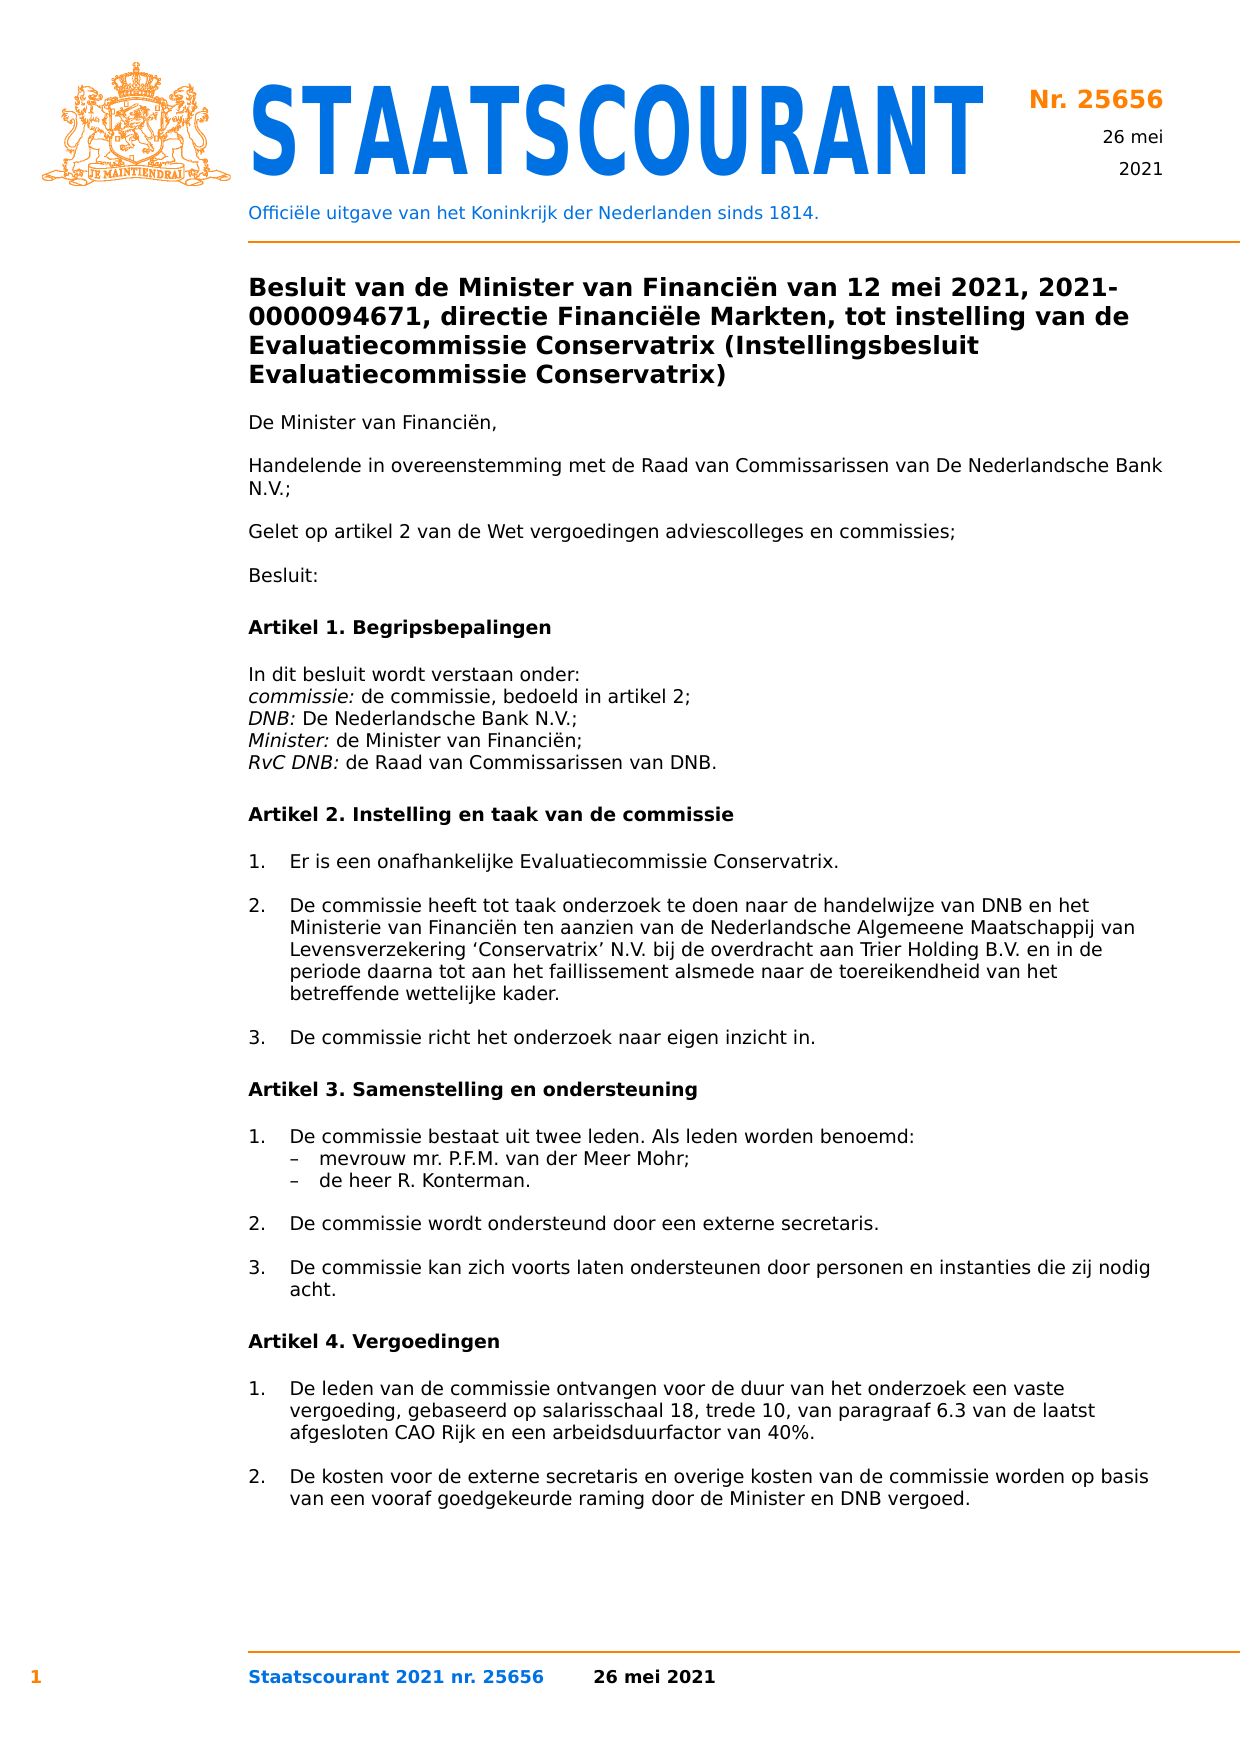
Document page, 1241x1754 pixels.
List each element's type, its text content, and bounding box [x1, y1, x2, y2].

text RvC DNB: de Raad van Commissarissen van DNB. [248, 752, 1163, 774]
text 2. De commissie wordt ondersteund door een externe secretaris. [248, 1213, 1163, 1235]
subtitle Besluit van de Minister van Financiën van 12 mei 2021, 2021-0000094671, directie Financiële Markten, tot instelling van de Evaluatiecommissie Conservatrix (Instellingsbesluit Evaluatiecommissie Conservatrix) [248, 273, 1163, 390]
table_header [25, 62, 248, 241]
text In dit besluit wordt verstaan onder: [248, 664, 1163, 686]
text 2. De kosten voor de externe secretaris en overige kosten van de commissie worden op basis van een vooraf goedgekeurde raming door de Minister en DNB vergoed. [248, 1466, 1163, 1510]
text commissie: de commissie, bedoeld in artikel 2; [248, 686, 1163, 708]
text 1. Er is een onafhankelijke Evaluatiecommissie Conservatrix. [248, 851, 1163, 873]
table_cell 2021 [998, 153, 1240, 203]
text 1. De leden van de commissie ontvangen voor de duur van het onderzoek een vaste vergoeding, gebaseerd op salarisschaal 18, trede 10, van paragraaf 6.3 van de laatst afgesloten CAO Rijk en een arbeidsduurfactor van 40%. [248, 1378, 1163, 1444]
text DNB: De Nederlandsche Bank N.V.; [248, 708, 1163, 730]
text – mevrouw mr. P.F.M. van der Meer Mohr; [289, 1147, 1163, 1169]
text 3. De commissie richt het onderzoek naar eigen inzicht in. [248, 1027, 1163, 1048]
text 2. De commissie heeft tot taak onderzoek te doen naar de handelwijze van DNB en het Ministerie van Financiën ten aanzien van de Nederlandsche Algemeene Maatschappij van Levensverzekering ‘Conservatrix’ N.V. bij de overdracht aan Trier Holding B.V. en in de periode daarna tot aan het faillissement alsmede naar de toereikendheid van het betreffende wettelijke kader. [248, 895, 1163, 1005]
text Gelet op artikel 2 van de Wet vergoedingen adviescolleges en commissies; [248, 521, 1163, 543]
text Handelende in overeenstemming met de Raad van Commissarissen van De Nederlandsche Bank N.V.; [248, 455, 1163, 499]
text 3. De commissie kan zich voorts laten ondersteunen door personen en instanties die zij nodig acht. [248, 1257, 1163, 1301]
text Besluit: [248, 565, 1163, 587]
picture [41, 62, 231, 186]
table_header STAATSCOURANT [248, 62, 998, 203]
text De Minister van Financiën, [248, 412, 1163, 433]
table_cell 26 mei [998, 121, 1240, 153]
subtitle Artikel 1. Begripsbepalingen [248, 617, 1163, 639]
text Minister: de Minister van Financiën; [248, 730, 1163, 752]
subtitle Artikel 4. Vergoedingen [248, 1331, 1163, 1353]
text 1. De commissie bestaat uit twee leden. Als leden worden benoemd: [248, 1126, 1163, 1147]
table_header Nr. 25656 [998, 62, 1240, 121]
text – de heer R. Konterman. [289, 1169, 1163, 1191]
subtitle Artikel 3. Samenstelling en ondersteuning [248, 1078, 1163, 1101]
table_cell Officiële uitgave van het Koninkrijk der Nederlanden sinds 1814. [248, 203, 1240, 241]
subtitle Artikel 2. Instelling en taak van de commissie [248, 804, 1163, 826]
